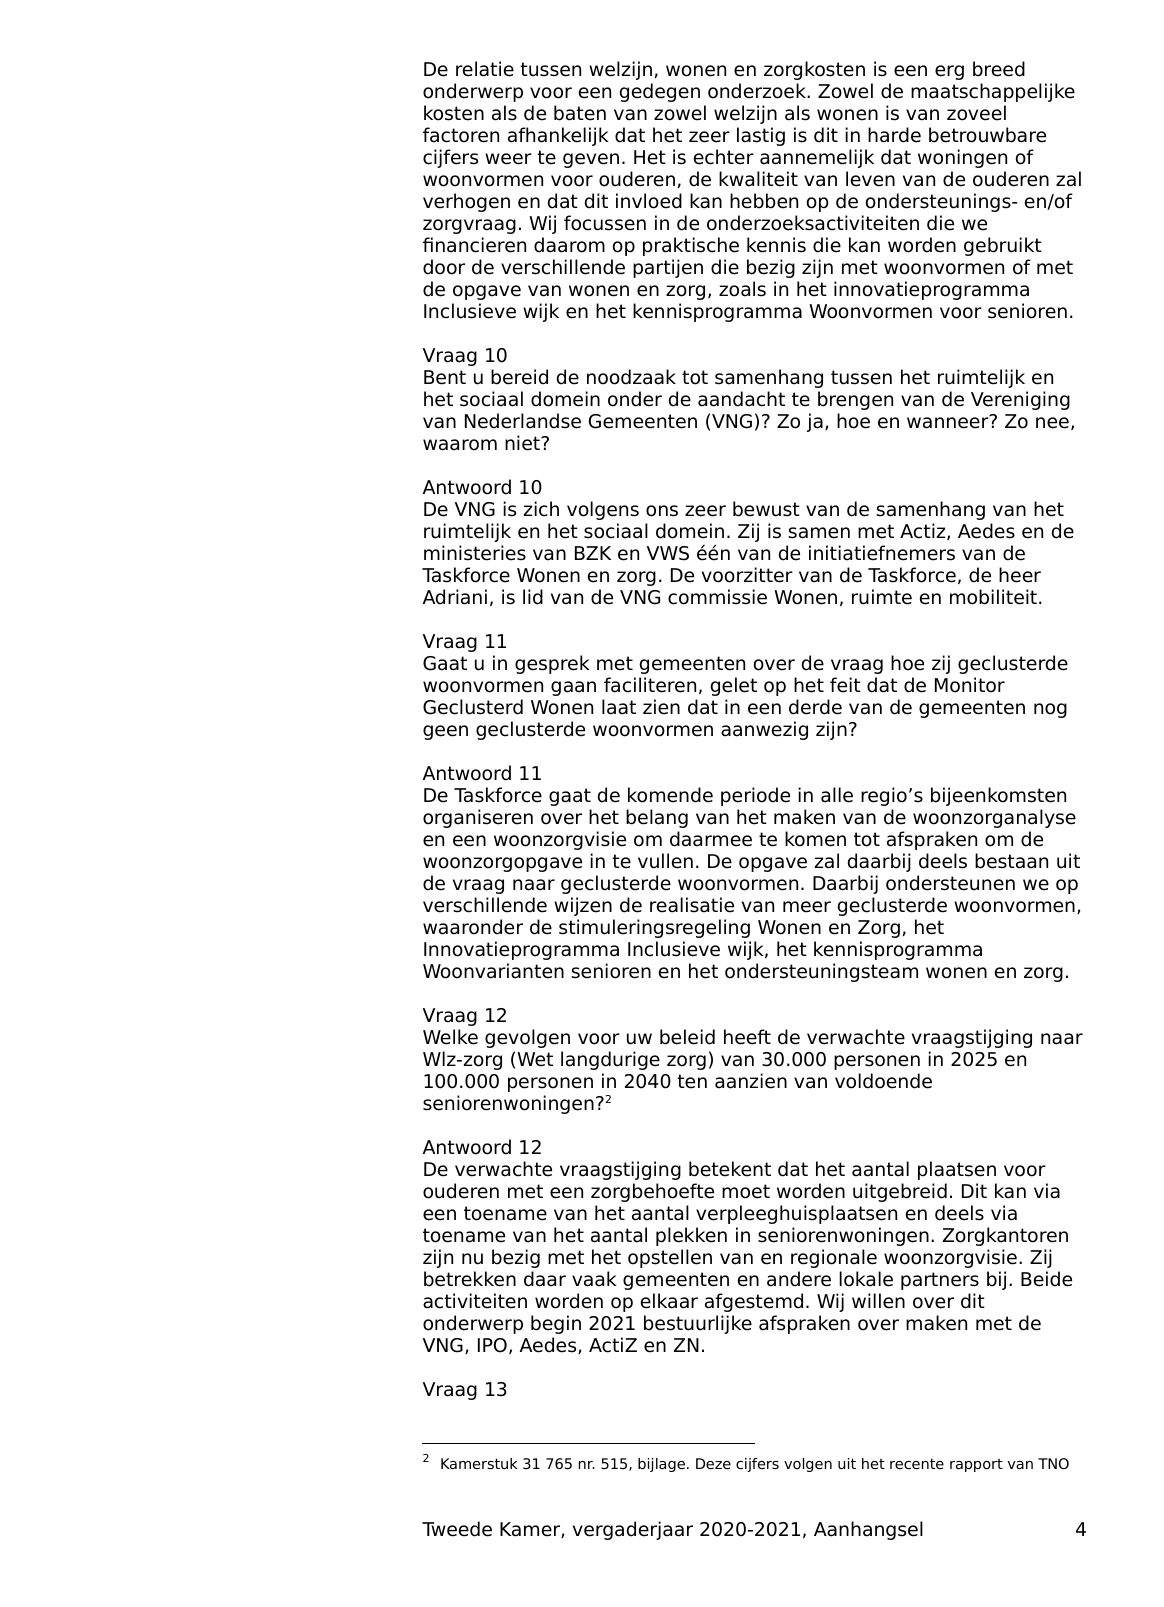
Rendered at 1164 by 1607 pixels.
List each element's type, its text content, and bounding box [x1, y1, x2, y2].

text De Taskforce gaat de komende periode in alle regio’s bijeenkomsten organiseren over het belang van het maken van de woonzorganalyse en een woonzorgvisie om daarmee te komen tot afspraken om de woonzorgopgave in te vullen. De opgave zal daarbij deels bestaan uit de vraag naar geclusterde woonvormen. Daarbij ondersteunen we op verschillende wijzen de realisatie van meer geclusterde woonvormen, waaronder de stimuleringsregeling Wonen en Zorg, het Innovatieprogramma Inclusieve wijk, het kennisprogramma Woonvarianten senioren en het ondersteuningsteam wonen en zorg. [422, 785, 1087, 983]
text Vraag 12 [422, 1005, 1087, 1027]
text Welke gevolgen voor uw beleid heeft de verwachte vraagstijging naar Wlz-zorg (Wet langdurige zorg) van 30.000 personen in 2025 en 100.000 personen in 2040 ten aanzien van voldoende seniorenwoningen? [422, 1027, 1087, 1115]
text Antwoord 12 [422, 1137, 1087, 1159]
text Gaat u in gesprek met gemeenten over de vraag hoe zij geclusterde woonvormen gaan faciliteren, gelet op het feit dat de Monitor Geclusterd Wonen laat zien dat in een derde van de gemeenten nog geen geclusterde woonvormen aanwezig zijn? [422, 653, 1087, 741]
text De relatie tussen welzijn, wonen en zorgkosten is een erg breed onderwerp voor een gedegen onderzoek. Zowel de maatschappelijke kosten als de baten van zowel welzijn als wonen is van zoveel factoren afhankelijk dat het zeer lastig is dit in harde betrouwbare cijfers weer te geven. Het is echter aannemelijk dat woningen of woonvormen voor ouderen, de kwaliteit van leven van de ouderen zal verhogen en dat dit invloed kan hebben op de ondersteunings- en/of zorgvraag. Wij focussen in de onderzoeksactiviteiten die we financieren daarom op praktische kennis die kan worden gebruikt door de verschillende partijen die bezig zijn met woonvormen of met de opgave van wonen en zorg, zoals in het innovatieprogramma Inclusieve wijk en het kennisprogramma Woonvormen voor senioren. [422, 59, 1087, 323]
text Antwoord 11 [422, 763, 1087, 785]
text De verwachte vraagstijging betekent dat het aantal plaatsen voor ouderen met een zorgbehoefte moet worden uitgebreid. Dit kan via een toename van het aantal verpleeghuisplaatsen en deels via toename van het aantal plekken in seniorenwoningen. Zorgkantoren zijn nu bezig met het opstellen van en regionale woonzorgvisie. Zij betrekken daar vaak gemeenten en andere lokale partners bij. Beide activiteiten worden op elkaar afgestemd. Wij willen over dit onderwerp begin 2021 bestuurlijke afspraken over maken met de VNG, IPO, Aedes, ActiZ en ZN. [422, 1159, 1087, 1357]
text Kamerstuk 31 765 nr. 515, bijlage. Deze cijfers volgen uit het recente rapport van TNO [422, 1452, 1087, 1474]
text Bent u bereid de noodzaak tot samenhang tussen het ruimtelijk en het sociaal domein onder de aandacht te brengen van de Vereniging van Nederlandse Gemeenten (VNG)? Zo ja, hoe en wanneer? Zo nee, waarom niet? [422, 367, 1087, 455]
text Vraag 10 [422, 345, 1087, 367]
text Vraag 13 [422, 1379, 1087, 1401]
text Vraag 11 [422, 631, 1087, 653]
text Antwoord 10 [422, 477, 1087, 499]
text De VNG is zich volgens ons zeer bewust van de samenhang van het ruimtelijk en het sociaal domein. Zij is samen met Actiz, Aedes en de ministeries van BZK en VWS één van de initiatiefnemers van de Taskforce Wonen en zorg. De voorzitter van de Taskforce, de heer Adriani, is lid van de VNG commissie Wonen, ruimte en mobiliteit. [422, 499, 1087, 609]
